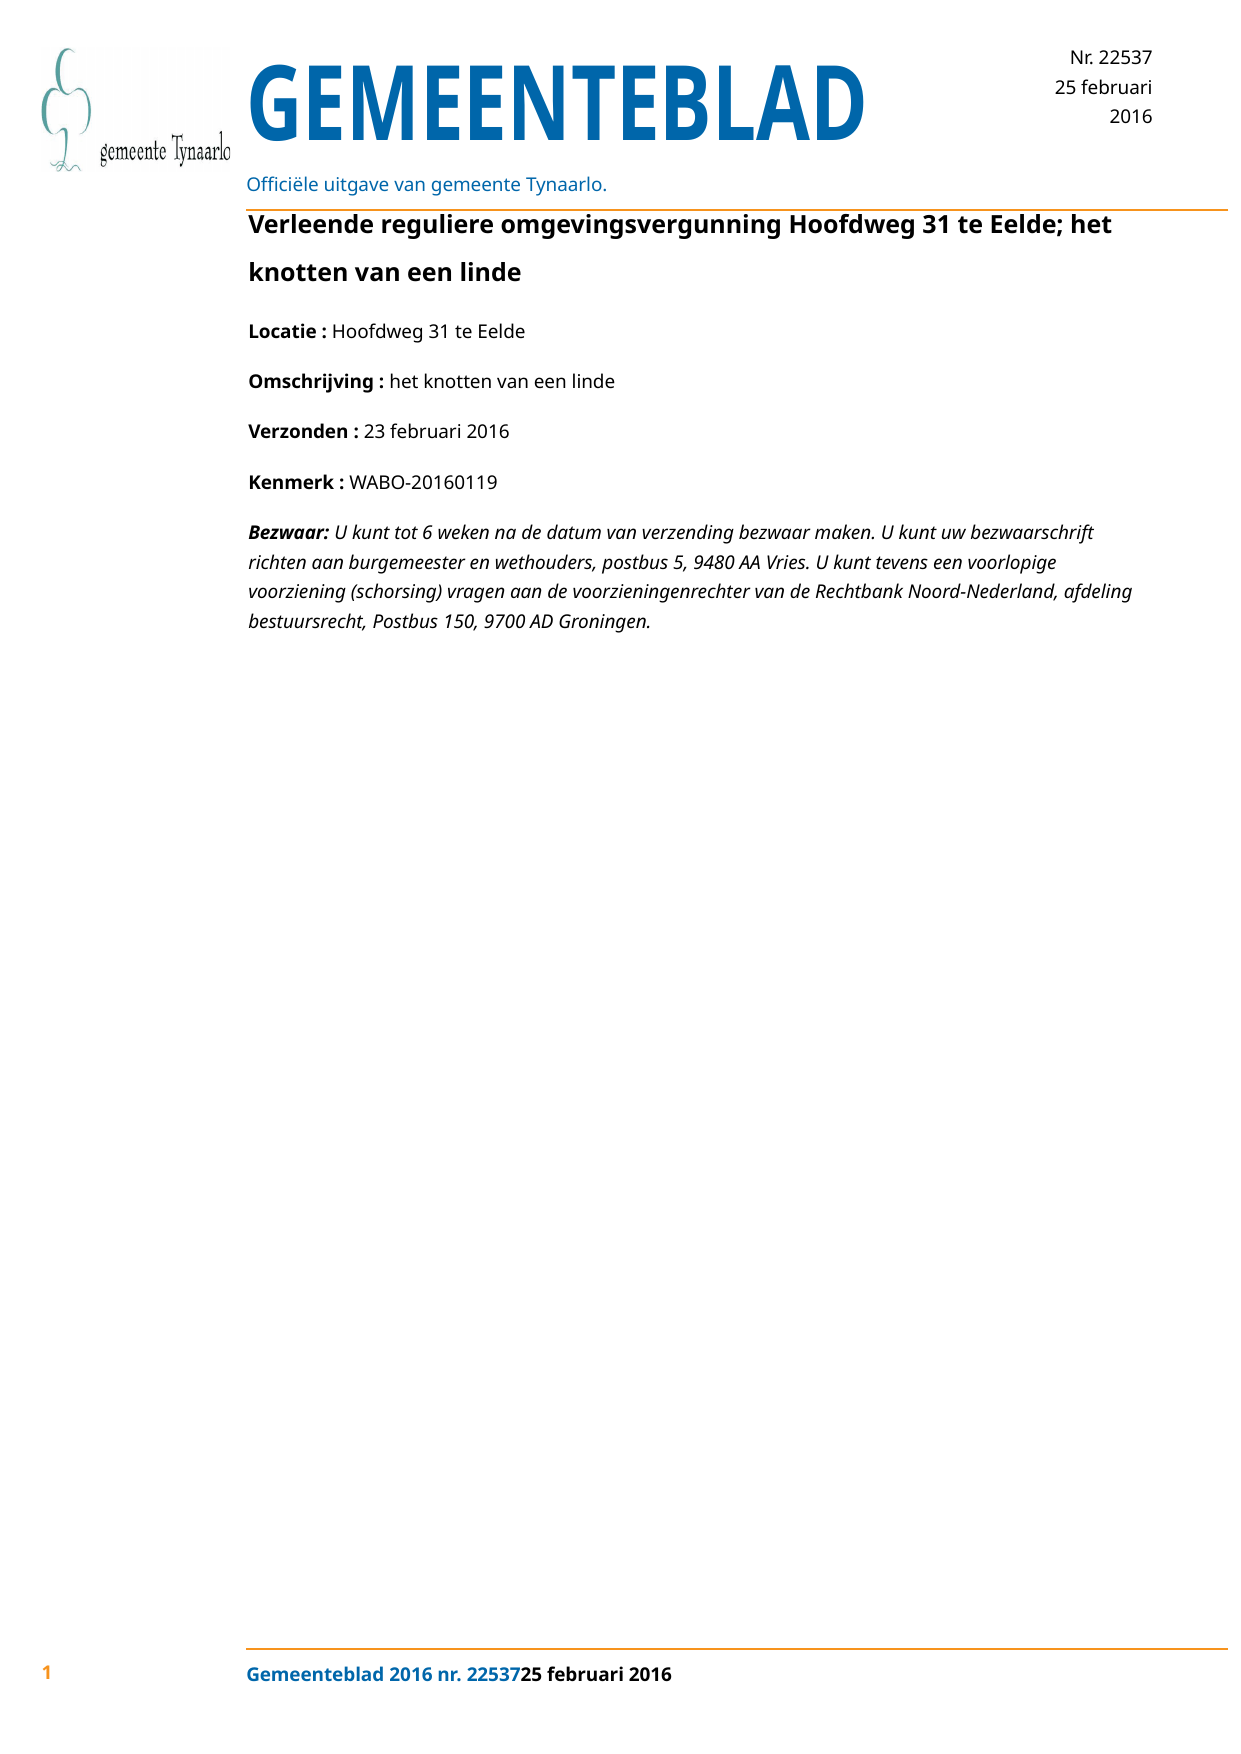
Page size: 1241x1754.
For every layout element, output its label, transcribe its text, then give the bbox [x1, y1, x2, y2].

text Bezwaar: U kunt tot 6 weken na de datum van verzending bezwaar maken. U kunt uw bezwaarschrift richten aan burgemeester en wethouders, postbus 5, 9480 AA Vries. U kunt tevens een voorlopige voorziening (schorsing) vragen aan de voorzieningenrechter van de Rechtbank Noord-Nederland, afdeling bestuursrecht, Postbus 150, 9700 AD Groningen. [248, 519, 1152, 634]
text Kenmerk : WABO-20160119 [248, 469, 1152, 495]
text Verzonden : 23 februari 2016 [248, 419, 1152, 444]
text Omschrijving : het knotten van een linde [248, 368, 1152, 394]
picture [41, 47, 231, 172]
text Locatie : Hoofdweg 31 te Eelde [248, 318, 1152, 344]
text Verleende reguliere omgevingsvergunning Hoofdweg 31 te Eelde; het knotten van een linde [248, 211, 1152, 288]
